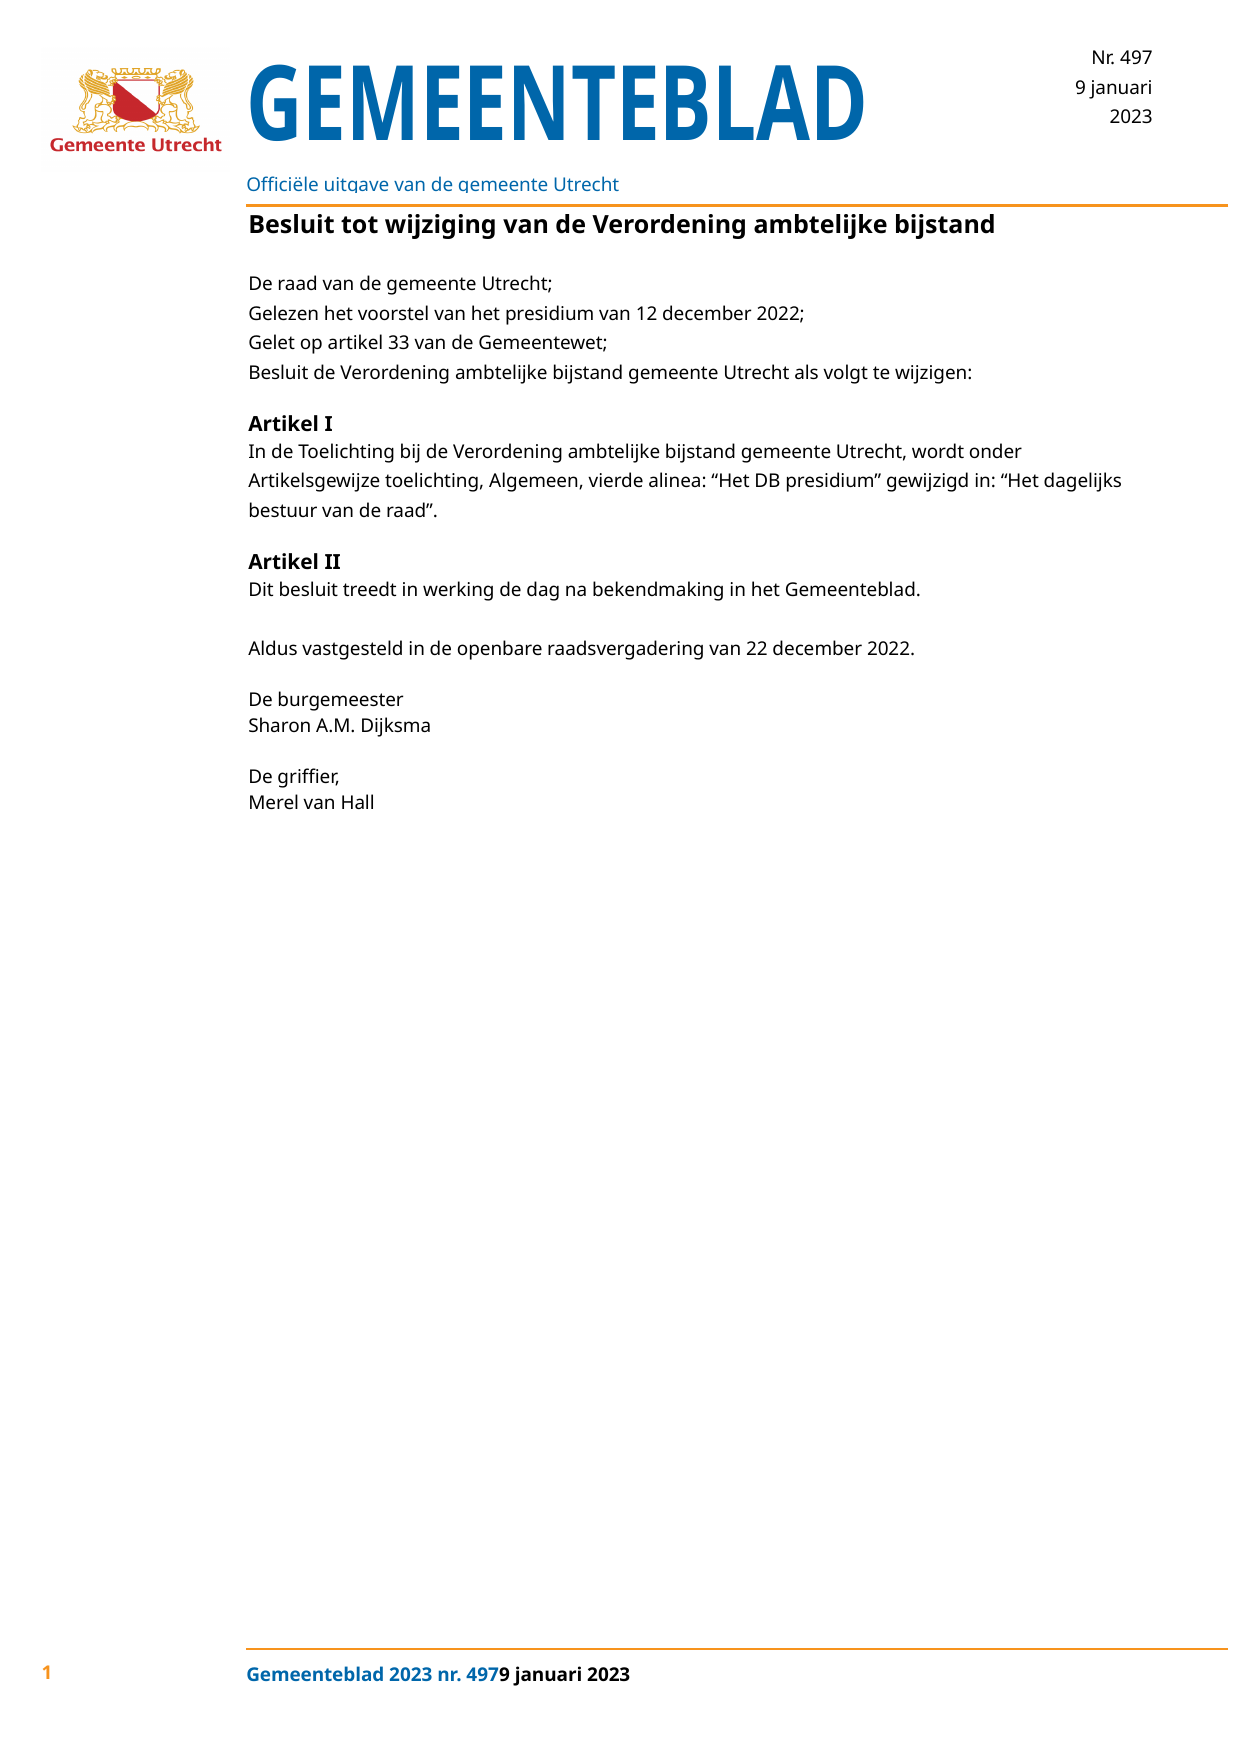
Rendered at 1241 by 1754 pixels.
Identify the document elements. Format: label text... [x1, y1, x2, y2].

text Aldus vastgesteld in de openbare raadsvergadering van 22 december 2022. [248, 635, 1152, 661]
text De raad van de gemeente Utrecht; [248, 270, 1152, 296]
text Besluit de Verordening ambtelijke bijstand gemeente Utrecht als volgt te wijzigen: [248, 359, 1152, 385]
text Artikel II [248, 547, 1152, 576]
text De burgemeester [248, 687, 1152, 712]
text Gelezen het voorstel van het presidium van 12 december 2022; [248, 300, 1152, 326]
text Merel van Hall [248, 789, 1152, 815]
text In de Toelichting bij de Verordening ambtelijke bijstand gemeente Utrecht, wordt onder Artikelsgewijze toelichting, Algemeen, vierde alinea: “Het DB presidium” gewijzigd in: “Het dagelijks bestuur van de raad”. [248, 438, 1152, 523]
text De griffier, [248, 764, 1152, 789]
text Dit besluit treedt in werking de dag na bekendmaking in het Gemeenteblad. [248, 576, 1152, 602]
text Gelet op artikel 33 van de Gemeentewet; [248, 329, 1152, 355]
text Besluit tot wijziging van de Verordening ambtelijke bijstand [248, 207, 1152, 241]
picture [41, 47, 231, 172]
text Sharon A.M. Dijksma [248, 712, 1152, 738]
text Artikel I [248, 409, 1152, 438]
